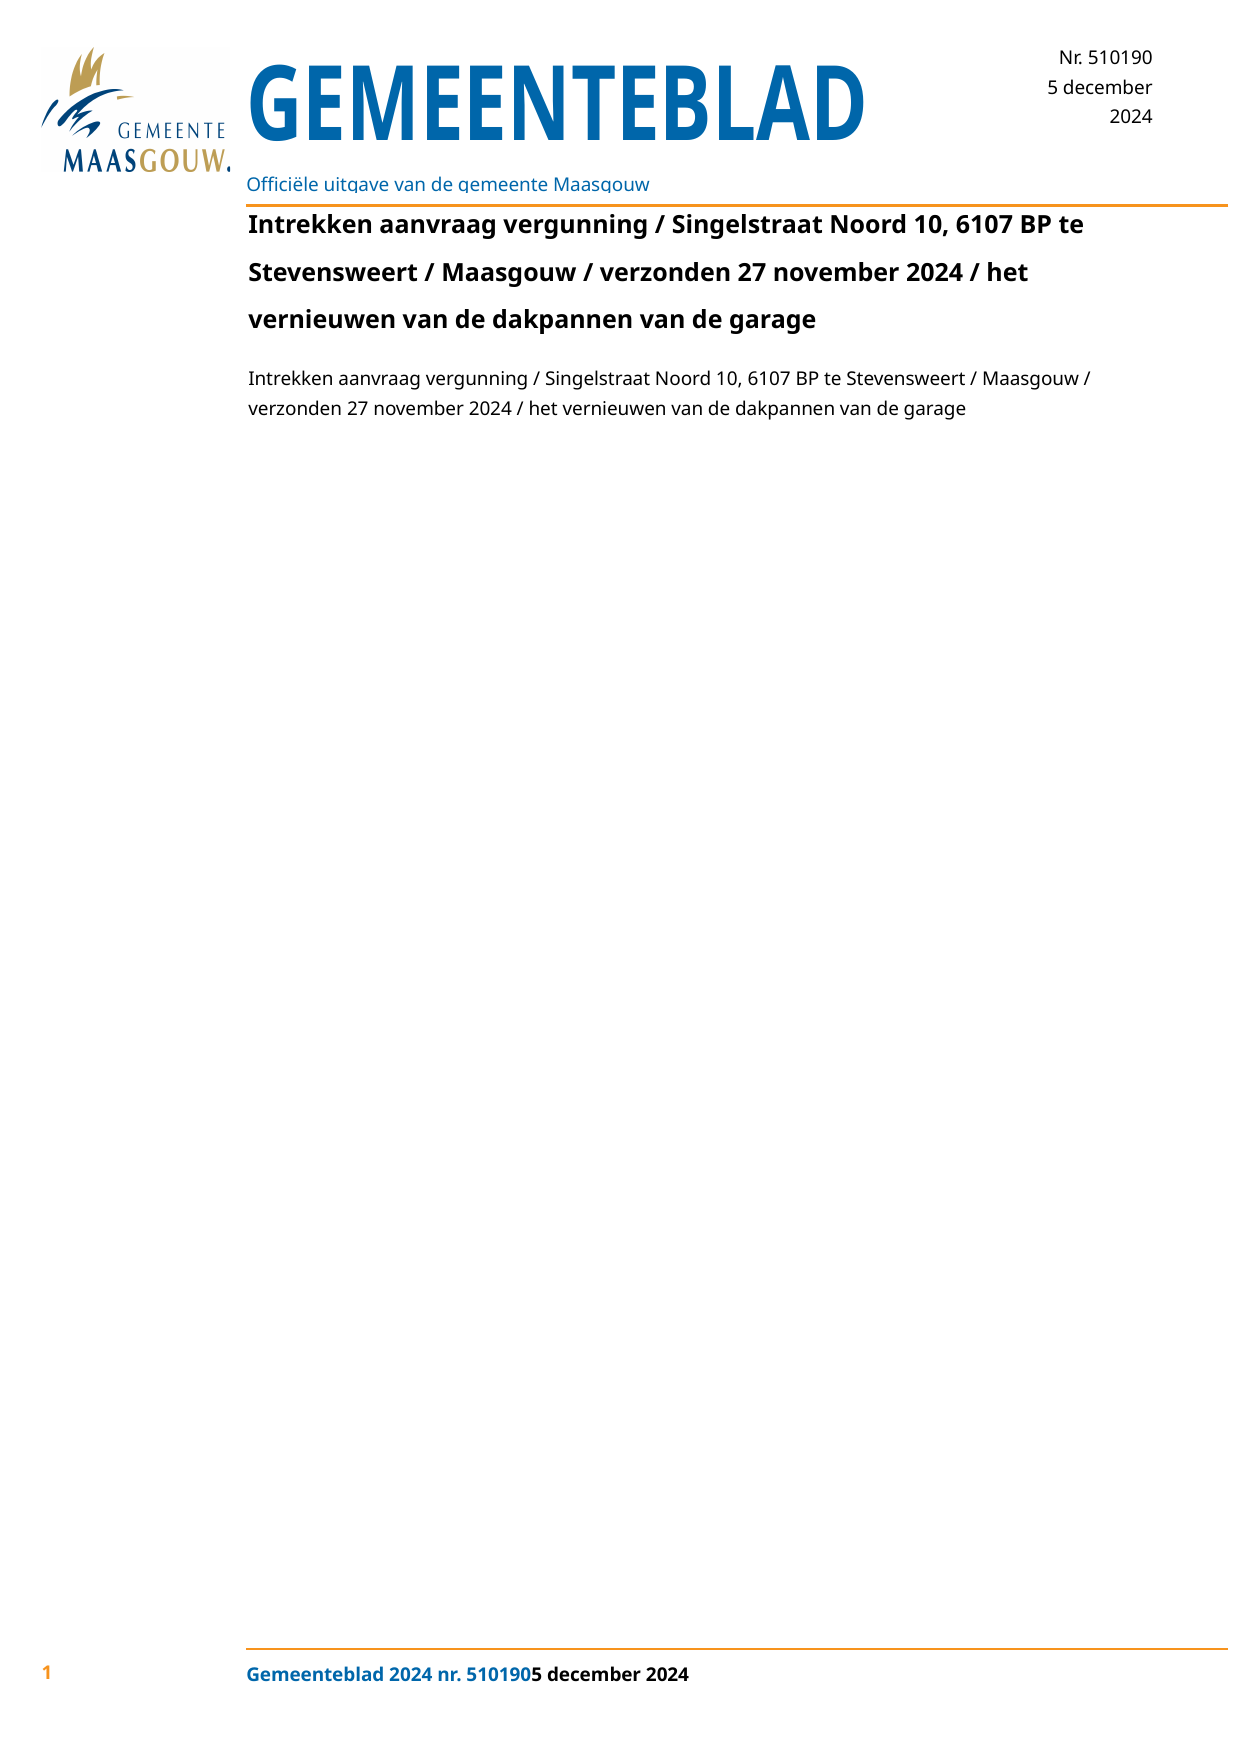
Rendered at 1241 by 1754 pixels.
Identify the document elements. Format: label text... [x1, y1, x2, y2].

text Intrekken aanvraag vergunning / Singelstraat Noord 10, 6107 BP te Stevensweert / Maasgouw / verzonden 27 november 2024 / het vernieuwen van de dakpannen van de garage [248, 207, 1152, 336]
text Intrekken aanvraag vergunning / Singelstraat Noord 10, 6107 BP te Stevensweert / Maasgouw / verzonden 27 november 2024 / het vernieuwen van de dakpannen van de garage [248, 366, 1152, 421]
picture [41, 47, 231, 172]
